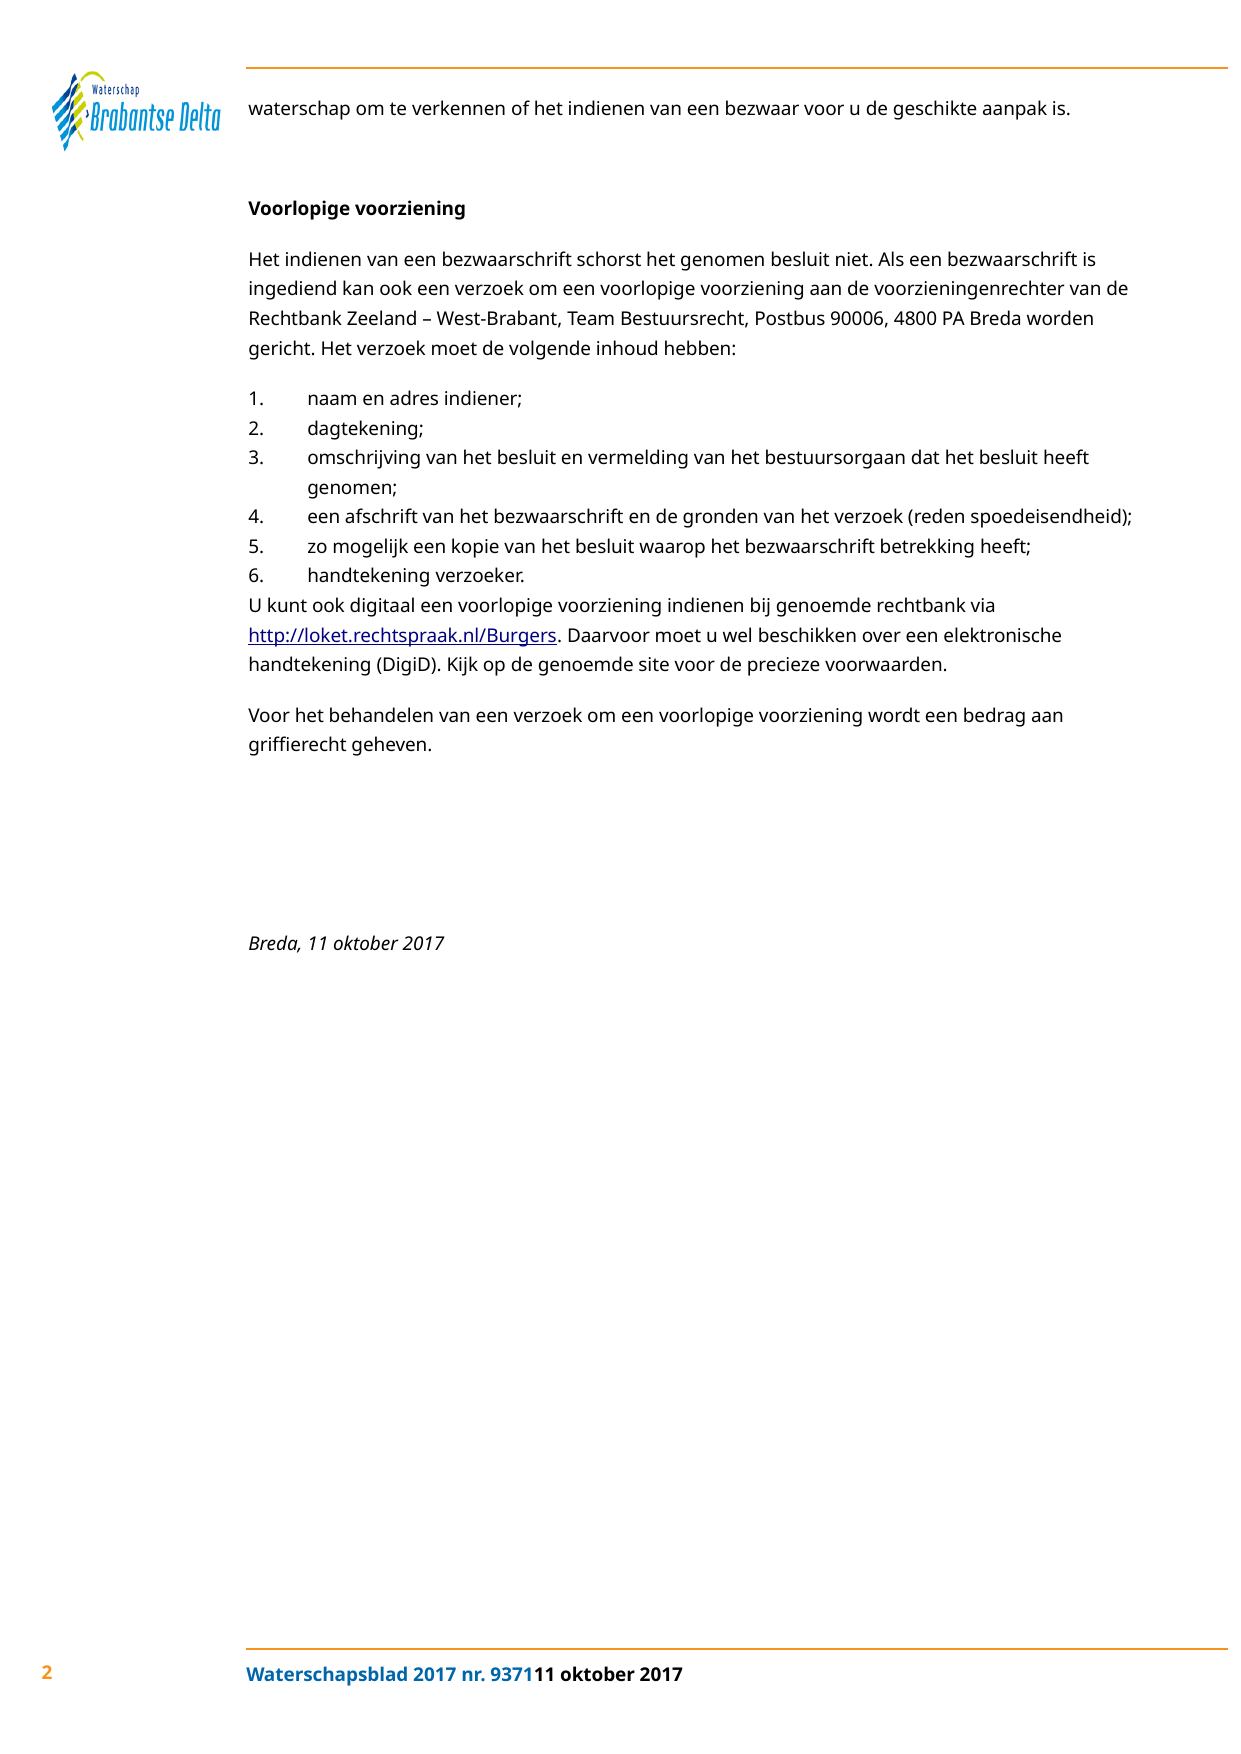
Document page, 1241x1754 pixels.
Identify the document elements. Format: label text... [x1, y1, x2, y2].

picture [41, 47, 231, 172]
text Het indienen van een bezwaarschrift schorst het genomen besluit niet. Als een bezwaarschrift is ingediend kan ook een verzoek om een voorlopige voorziening aan de voorzieningenrechter van de Rechtbank Zeeland – West-Brabant, Team Bestuursrecht, Postbus 90006, 4800 PA Breda worden gericht. Het verzoek moet de volgende inhoud hebben: [248, 246, 1152, 361]
list zo mogelijk een kopie van het besluit waarop het bezwaarschrift betrekking heeft; [248, 533, 1152, 559]
text U kunt ook digitaal een voorlopige voorziening indienen bij genoemde rechtbank via http://loket.rechtspraak.nl/Burgers. Daarvoor moet u wel beschikken over een elektronische handtekening (DigiD). Kijk op de genoemde site voor de precieze voorwaarden. [248, 592, 1152, 677]
text Breda, 11 oktober 2017 [248, 931, 1152, 956]
list dagtekening; [248, 415, 1152, 441]
text Voorlopige voorziening [248, 196, 1152, 221]
list handtekening verzoeker. [248, 563, 1152, 588]
text Voor het behandelen van een verzoek om een voorlopige voorziening wordt een bedrag aan griffierecht geheven. [248, 702, 1152, 757]
list een afschrift van het bezwaarschrift en de gronden van het verzoek (reden spoedeisendheid); [248, 503, 1152, 529]
list naam en adres indiener; [248, 385, 1152, 411]
list omschrijving van het besluit en vermelding van het bestuursorgaan dat het besluit heeft genomen; [248, 444, 1152, 500]
text waterschap om te verkennen of het indienen van een bezwaar voor u de geschikte aanpak is. [248, 95, 1152, 121]
